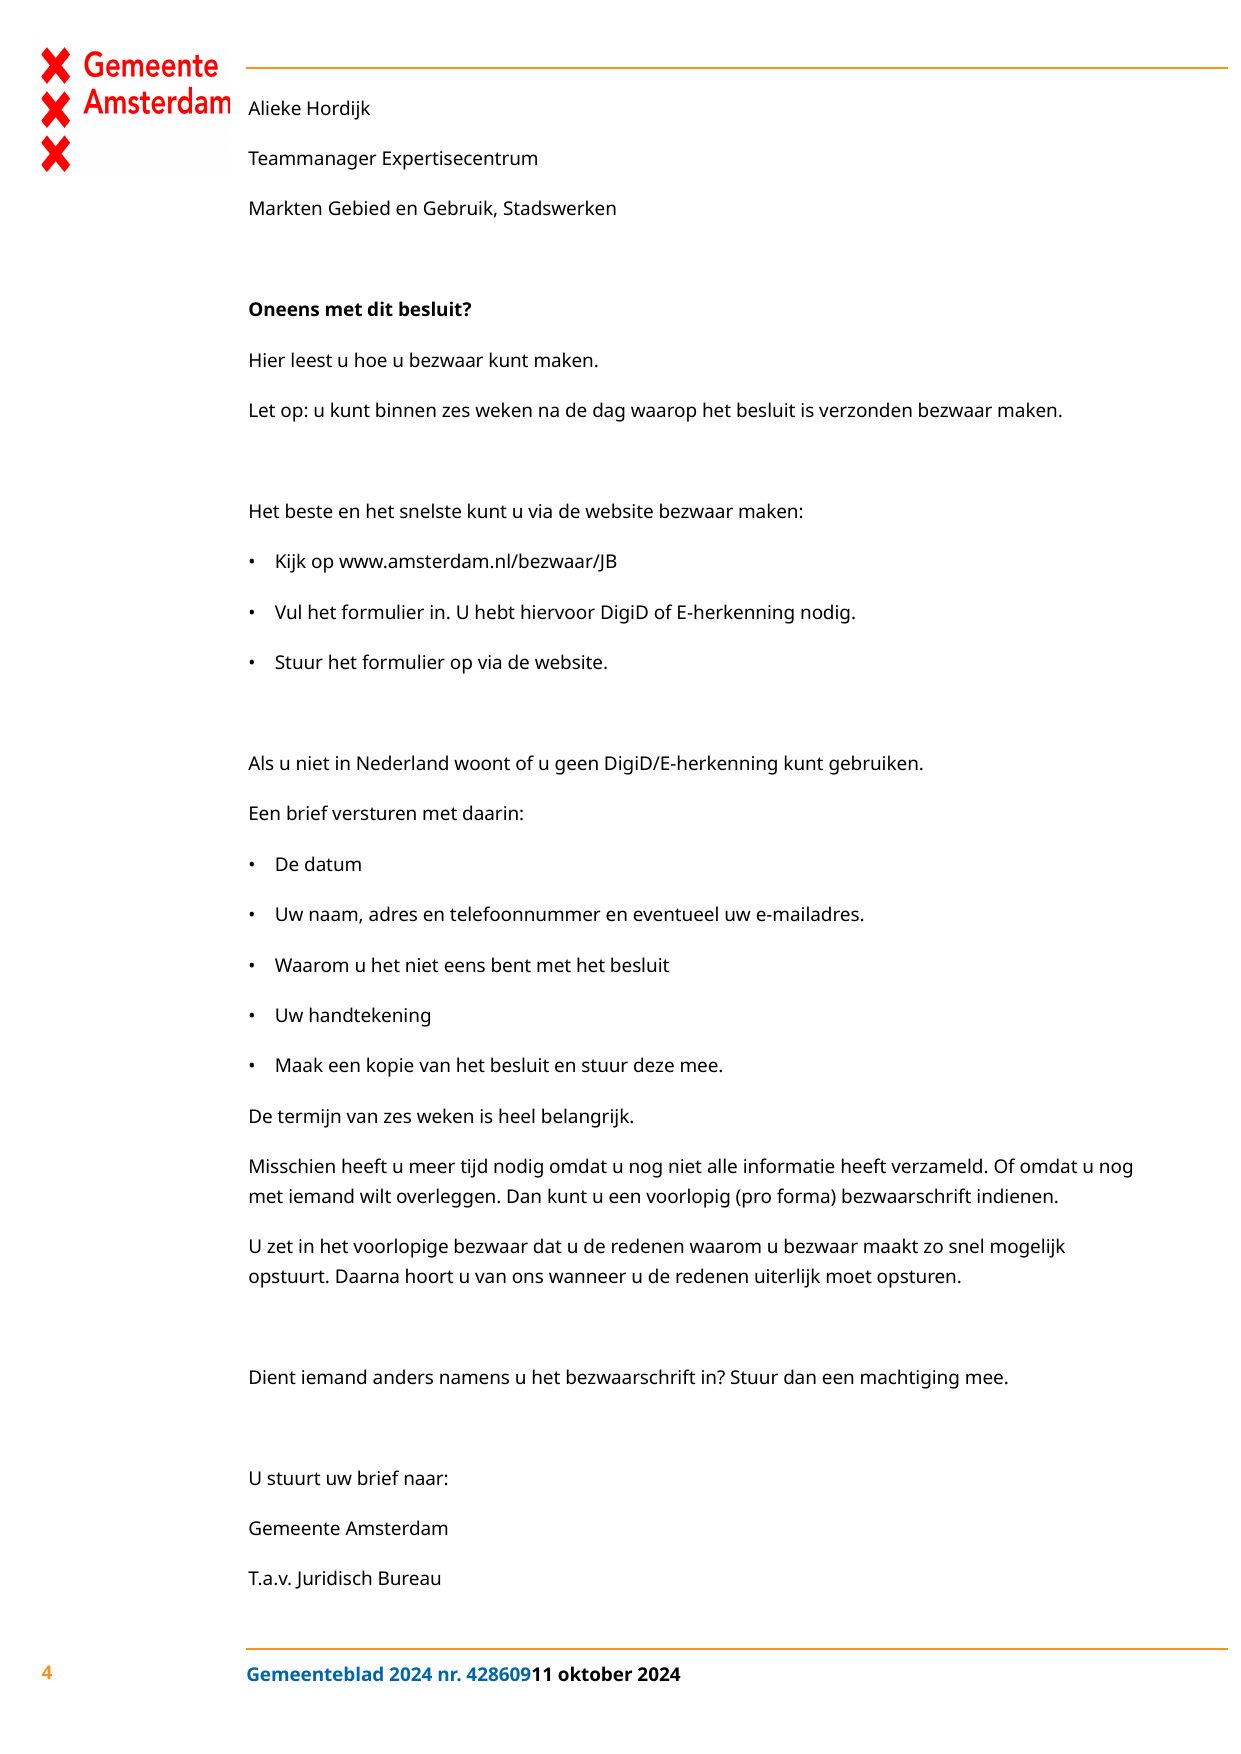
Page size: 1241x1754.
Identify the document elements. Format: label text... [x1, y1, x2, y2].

text Een brief versturen met daarin: [248, 801, 1152, 826]
text Teammanager Expertisecentrum [248, 145, 1152, 171]
text U stuurt uw brief naar: [248, 1465, 1152, 1491]
text Oneens met dit besluit? [248, 296, 1152, 322]
text • De datum [248, 851, 1152, 877]
text Let op: u kunt binnen zes weken na de dag waarop het besluit is verzonden bezwaar maken. [248, 397, 1152, 423]
text Als u niet in Nederland woont of u geen DigiD/E-herkenning kunt gebruiken. [248, 750, 1152, 776]
text • Kijk op www.amsterdam.nl/bezwaar/JB [248, 548, 1152, 574]
text Alieke Hordijk [248, 95, 1152, 121]
text Misschien heeft u meer tijd nodig omdat u nog niet alle informatie heeft verzameld. Of omdat u nog met iemand wilt overleggen. Dan kunt u een voorlopig (pro forma) bezwaarschrift indienen. [248, 1153, 1152, 1209]
text Het beste en het snelste kunt u via de website bezwaar maken: [248, 498, 1152, 524]
text Markten Gebied en Gebruik, Stadswerken [248, 196, 1152, 221]
text • Stuur het formulier op via de website. [248, 649, 1152, 675]
text U zet in het voorlopige bezwaar dat u de redenen waarom u bezwaar maakt zo snel mogelijk opstuurt. Daarna hoort u van ons wanneer u de redenen uiterlijk moet opsturen. [248, 1233, 1152, 1289]
picture [41, 47, 231, 172]
text • Maak een kopie van het besluit en stuur deze mee. [248, 1053, 1152, 1078]
text • Waarom u het niet eens bent met het besluit [248, 952, 1152, 978]
text • Uw naam, adres en telefoonnummer en eventueel uw e-mailadres. [248, 901, 1152, 927]
text Dient iemand anders namens u het bezwaarschrift in? Stuur dan een machtiging mee. [248, 1364, 1152, 1390]
text Hier leest u hoe u bezwaar kunt maken. [248, 347, 1152, 373]
text • Uw handtekening [248, 1002, 1152, 1028]
text Gemeente Amsterdam [248, 1515, 1152, 1541]
text De termijn van zes weken is heel belangrijk. [248, 1103, 1152, 1129]
text • Vul het formulier in. U hebt hiervoor DigiD of E-herkenning nodig. [248, 599, 1152, 625]
text T.a.v. Juridisch Bureau [248, 1566, 1152, 1591]
